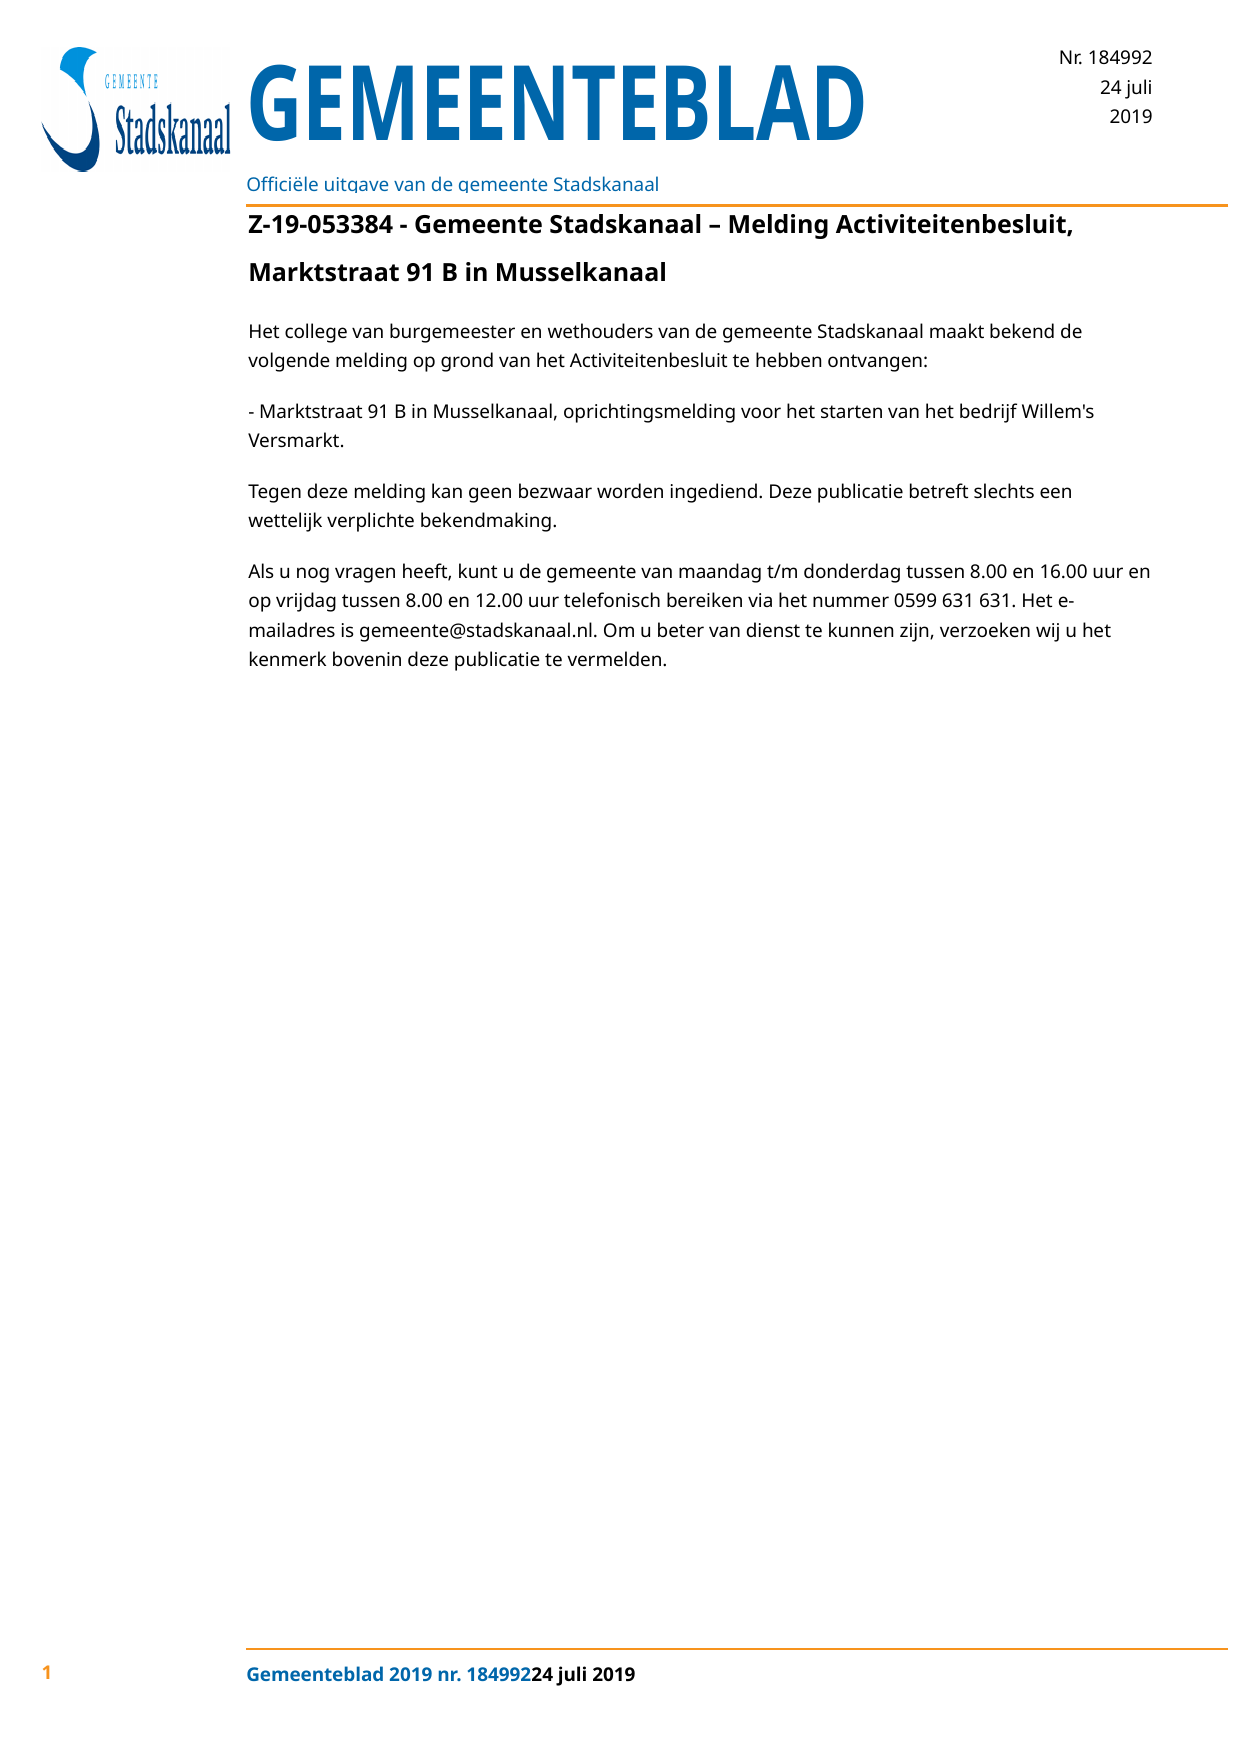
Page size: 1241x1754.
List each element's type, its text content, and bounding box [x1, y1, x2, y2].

picture [41, 47, 231, 172]
text Het college van burgemeester en wethouders van de gemeente Stadskanaal maakt bekend de volgende melding op grond van het Activiteitenbesluit te hebben ontvangen: [248, 318, 1152, 373]
text Z-19-053384 - Gemeente Stadskanaal – Melding Activiteitenbesluit, Marktstraat 91 B in Musselkanaal [248, 207, 1152, 288]
text - Marktstraat 91 B in Musselkanaal, oprichtingsmelding voor het starten van het bedrijf Willem's Versmarkt. [248, 398, 1152, 453]
text Tegen deze melding kan geen bezwaar worden ingediend. Deze publicatie betreft slechts een wettelijk verplichte bekendmaking. [248, 478, 1152, 533]
text Als u nog vragen heeft, kunt u de gemeente van maandag t/m donderdag tussen 8.00 en 16.00 uur en op vrijdag tussen 8.00 en 12.00 uur telefonisch bereiken via het nummer 0599 631 631. Het e-mailadres is gemeente@stadskanaal.nl. Om u beter van dienst te kunnen zijn, verzoeken wij u het kenmerk bovenin deze publicatie te vermelden. [248, 558, 1152, 672]
